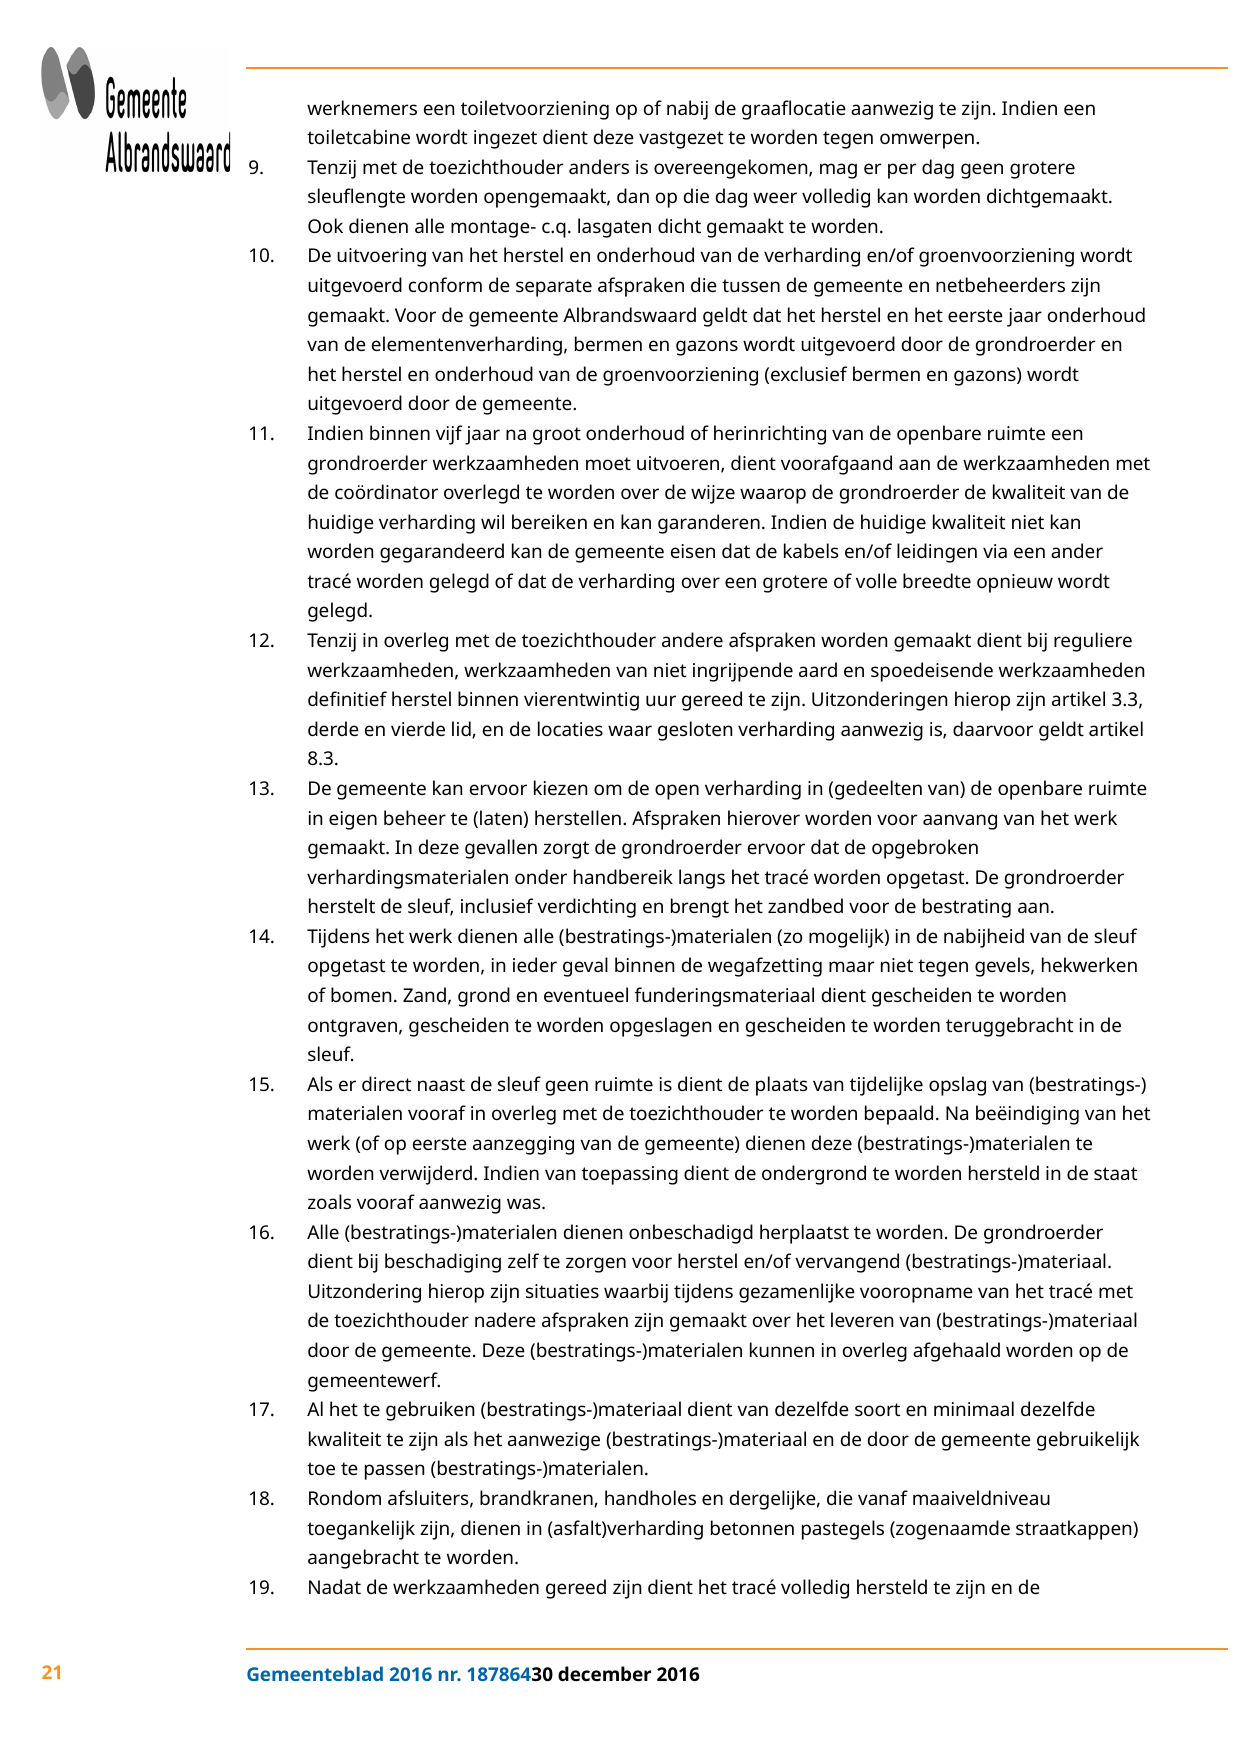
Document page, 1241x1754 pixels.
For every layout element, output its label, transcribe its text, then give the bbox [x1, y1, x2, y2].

list De uitvoering van het herstel en onderhoud van de verharding en/of groenvoorziening wordt uitgevoerd conform de separate afspraken die tussen de gemeente en netbeheerders zijn gemaakt. Voor de gemeente Albrandswaard geldt dat het herstel en het eerste jaar onderhoud van de elementenverharding, bermen en gazons wordt uitgevoerd door de grondroerder en het herstel en onderhoud van de groenvoorziening (exclusief bermen en gazons) wordt uitgevoerd door de gemeente. [248, 243, 1152, 416]
list Nadat de werkzaamheden gereed zijn dient het tracé volledig hersteld te zijn en de [248, 1574, 1152, 1600]
list Tijdens het werk dienen alle (bestratings-)materialen (zo mogelijk) in de nabijheid van de sleuf opgetast te worden, in ieder geval binnen de wegafzetting maar niet tegen gevels, hekwerken of bomen. Zand, grond en eventueel funderingsmateriaal dient gescheiden te worden ontgraven, gescheiden te worden opgeslagen en gescheiden te worden teruggebracht in de sleuf. [248, 923, 1152, 1067]
list Alle (bestratings-)materialen dienen onbeschadigd herplaatst te worden. De grondroerder dient bij beschadiging zelf te zorgen voor herstel en/of vervangend (bestratings-)materiaal. Uitzondering hierop zijn situaties waarbij tijdens gezamenlijke vooropname van het tracé met de toezichthouder nadere afspraken zijn gemaakt over het leveren van (bestratings-)materiaal door de gemeente. Deze (bestratings-)materialen kunnen in overleg afgehaald worden op de gemeentewerf. [248, 1219, 1152, 1393]
list Tenzij met de toezichthouder anders is overeengekomen, mag er per dag geen grotere sleuflengte worden opengemaakt, dan op die dag weer volledig kan worden dichtgemaakt. Ook dienen alle montage- c.q. lasgaten dicht gemaakt te worden. [248, 154, 1152, 239]
list Als er direct naast de sleuf geen ruimte is dient de plaats van tijdelijke opslag van (bestratings-) materialen vooraf in overleg met de toezichthouder te worden bepaald. Na beëindiging van het werk (of op eerste aanzegging van de gemeente) dienen deze (bestratings-)materialen te worden verwijderd. Indien van toepassing dient de ondergrond te worden hersteld in de staat zoals vooraf aanwezig was. [248, 1071, 1152, 1215]
list werknemers een toiletvoorziening op of nabij de graaflocatie aanwezig te zijn. Indien een toiletcabine wordt ingezet dient deze vastgezet te worden tegen omwerpen. [248, 95, 1152, 150]
list Rondom afsluiters, brandkranen, handholes en dergelijke, die vanaf maaiveldniveau toegankelijk zijn, dienen in (asfalt)verharding betonnen pastegels (zogenaamde straatkappen) aangebracht te worden. [248, 1485, 1152, 1570]
list Indien binnen vijf jaar na groot onderhoud of herinrichting van de openbare ruimte een grondroerder werkzaamheden moet uitvoeren, dient voorafgaand aan de werkzaamheden met de coördinator overlegd te worden over de wijze waarop de grondroerder de kwaliteit van de huidige verharding wil bereiken en kan garanderen. Indien de huidige kwaliteit niet kan worden gegarandeerd kan de gemeente eisen dat de kabels en/of leidingen via een ander tracé worden gelegd of dat de verharding over een grotere of volle breedte opnieuw wordt gelegd. [248, 420, 1152, 623]
list De gemeente kan ervoor kiezen om de open verharding in (gedeelten van) de openbare ruimte in eigen beheer te (laten) herstellen. Afspraken hierover worden voor aanvang van het werk gemaakt. In deze gevallen zorgt de grondroerder ervoor dat de opgebroken verhardingsmaterialen onder handbereik langs het tracé worden opgetast. De grondroerder herstelt de sleuf, inclusief verdichting en brengt het zandbed voor de bestrating aan. [248, 775, 1152, 919]
picture [41, 47, 231, 172]
list Tenzij in overleg met de toezichthouder andere afspraken worden gemaakt dient bij reguliere werkzaamheden, werkzaamheden van niet ingrijpende aard en spoedeisende werkzaamheden definitief herstel binnen vierentwintig uur gereed te zijn. Uitzonderingen hierop zijn artikel 3.3, derde en vierde lid, en de locaties waar gesloten verharding aanwezig is, daarvoor geldt artikel 8.3. [248, 627, 1152, 771]
list Al het te gebruiken (bestratings-)materiaal dient van dezelfde soort en minimaal dezelfde kwaliteit te zijn als het aanwezige (bestratings-)materiaal en de door de gemeente gebruikelijk toe te passen (bestratings-)materialen. [248, 1396, 1152, 1481]
